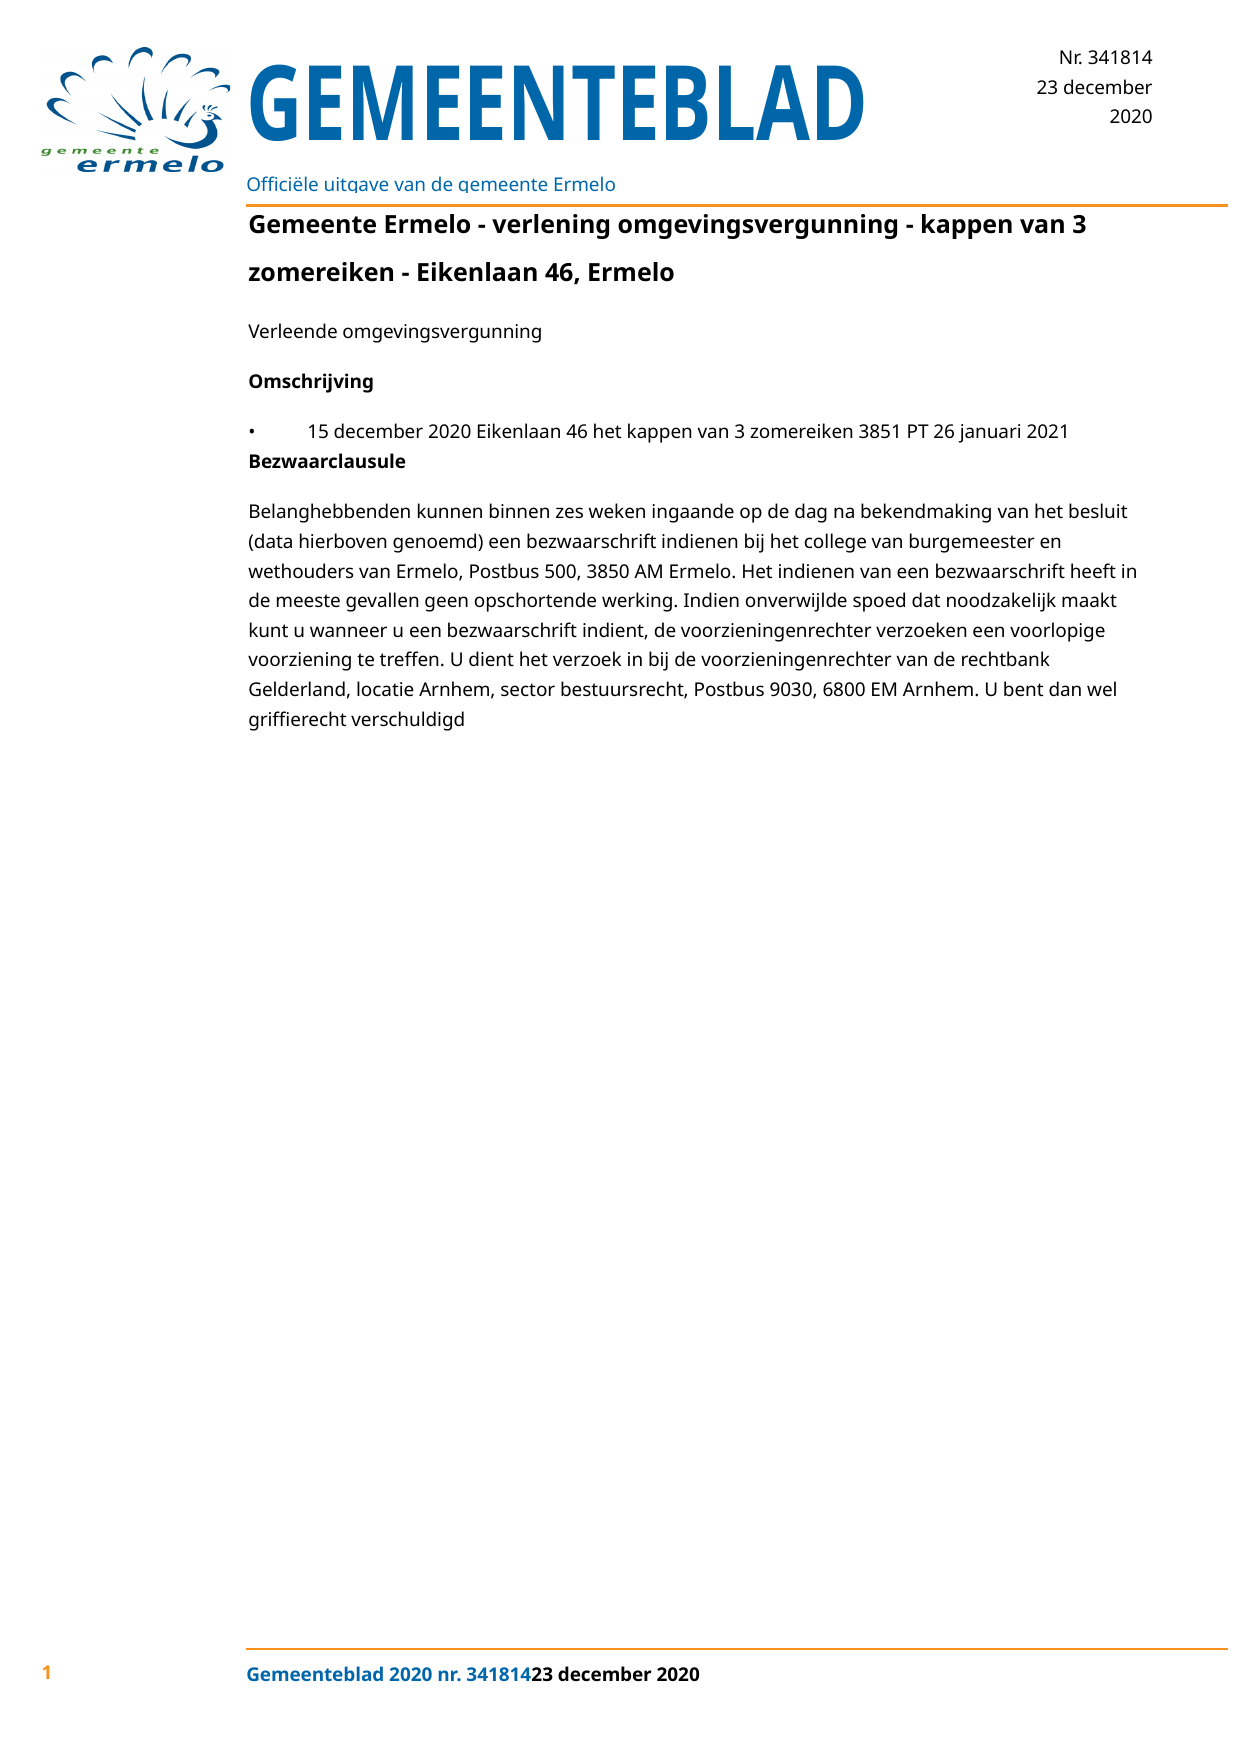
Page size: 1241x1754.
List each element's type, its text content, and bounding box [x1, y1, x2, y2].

text Belanghebbenden kunnen binnen zes weken ingaande op de dag na bekendmaking van het besluit (data hierboven genoemd) een bezwaarschrift indienen bij het college van burgemeester en wethouders van Ermelo, Postbus 500, 3850 AM Ermelo. Het indienen van een bezwaarschrift heeft in de meeste gevallen geen opschortende werking. Indien onverwijlde spoed dat noodzakelijk maakt kunt u wanneer u een bezwaarschrift indient, de voorzieningenrechter verzoeken een voorlopige voorziening te treffen. U dient het verzoek in bij de voorzieningenrechter van de rechtbank Gelderland, locatie Arnhem, sector bestuursrecht, Postbus 9030, 6800 EM Arnhem. U bent dan wel griffierecht verschuldigd [248, 499, 1152, 732]
text Gemeente Ermelo - verlening omgevingsvergunning - kappen van 3 zomereiken - Eikenlaan 46, Ermelo [248, 207, 1152, 288]
list 15 december 2020 Eikenlaan 46 het kappen van 3 zomereiken 3851 PT 26 januari 2021 [248, 419, 1152, 444]
text Verleende omgevingsvergunning [248, 318, 1152, 344]
picture [41, 47, 231, 172]
text Bezwaarclausule [248, 448, 1152, 474]
text Omschrijving [248, 368, 1152, 394]
